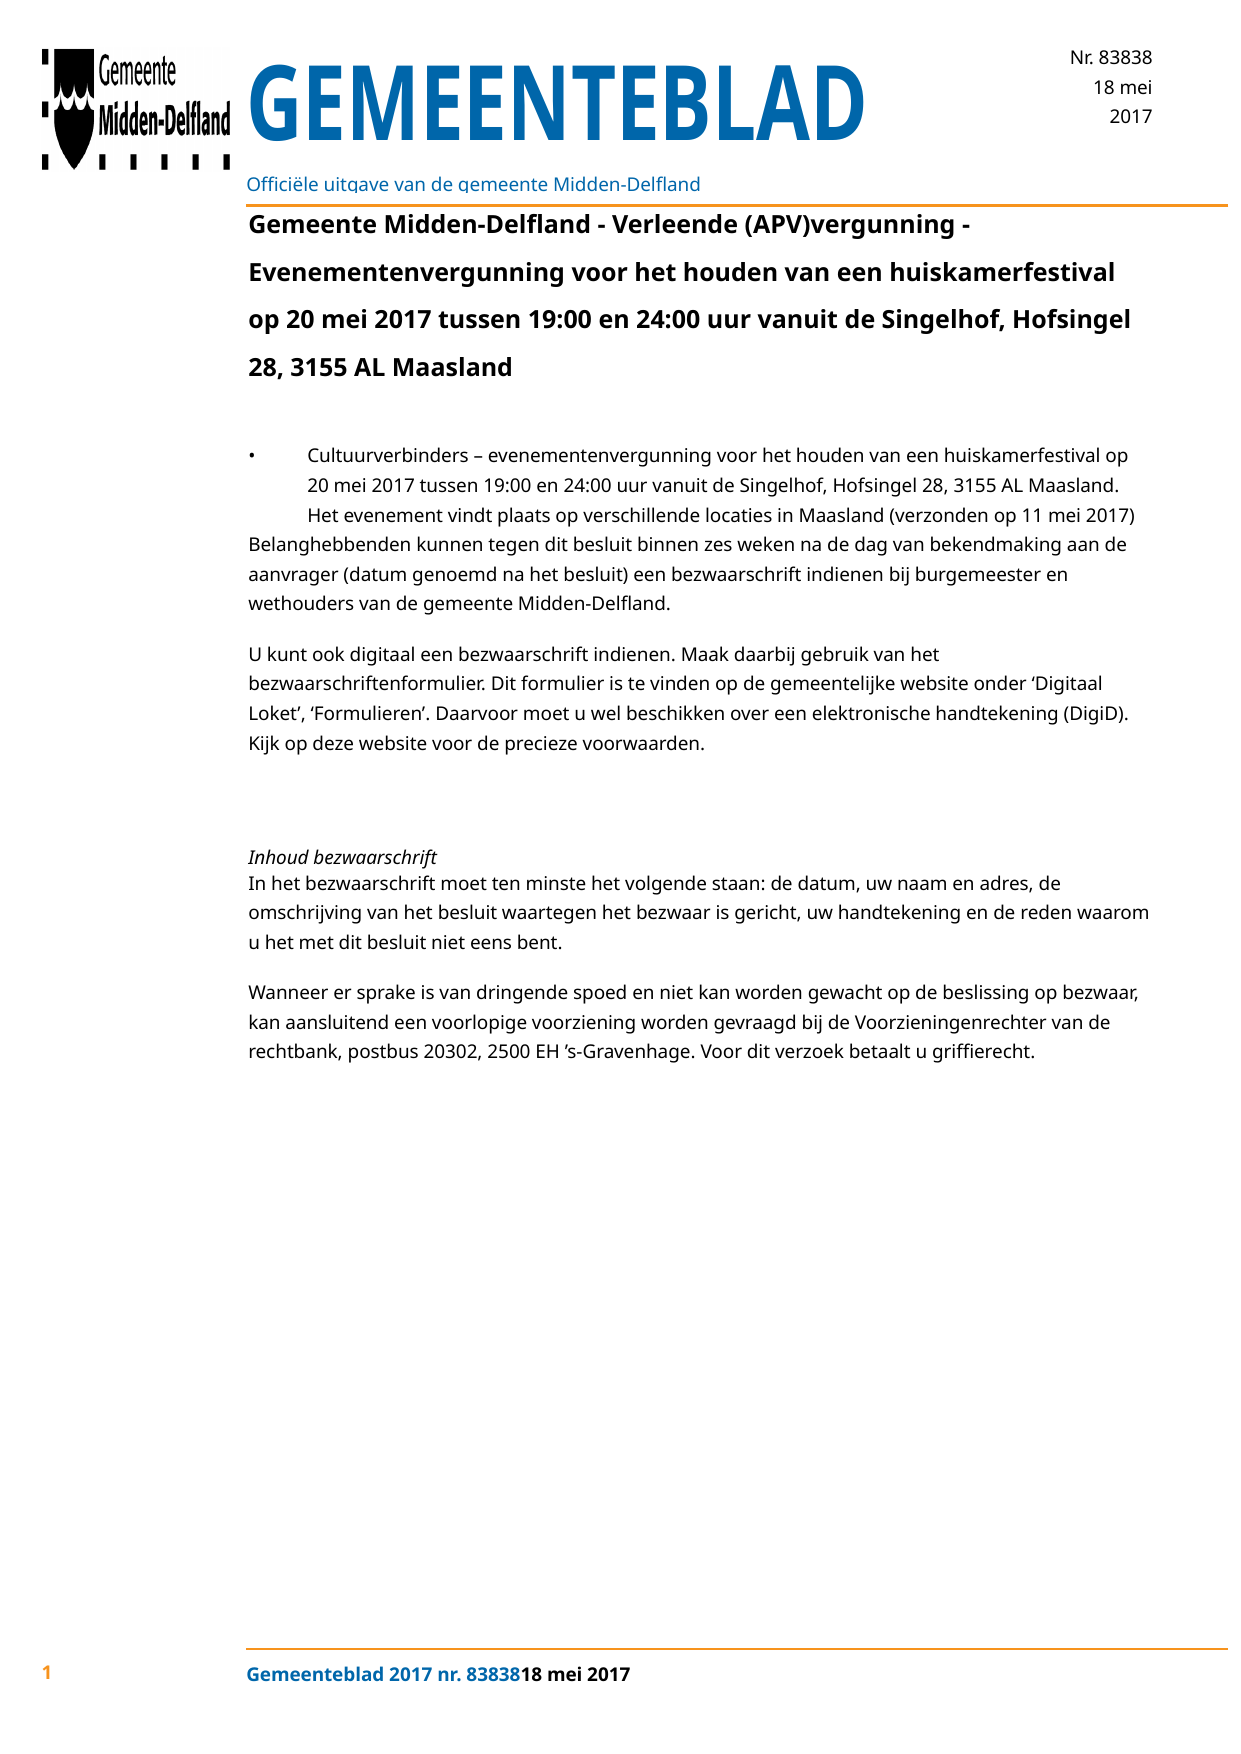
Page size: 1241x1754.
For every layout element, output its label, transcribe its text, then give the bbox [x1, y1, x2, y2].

text Gemeente Midden-Delfland - Verleende (APV)vergunning - Evenementenvergunning voor het houden van een huiskamerfestival op 20 mei 2017 tussen 19:00 en 24:00 uur vanuit de Singelhof, Hofsingel 28, 3155 AL Maasland [248, 207, 1152, 384]
text In het bezwaarschrift moet ten minste het volgende staan: de datum, uw naam en adres, de omschrijving van het besluit waartegen het bezwaar is gericht, uw handtekening en de reden waarom u het met dit besluit niet eens bent. [248, 870, 1152, 955]
text U kunt ook digitaal een bezwaarschrift indienen. Maak daarbij gebruik van het bezwaarschriftenformulier. Dit formulier is te vinden op de gemeentelijke website onder ‘Digitaal Loket’, ‘Formulieren’. Daarvoor moet u wel beschikken over een elektronische handtekening (DigiD). Kijk op deze website voor de precieze voorwaarden. [248, 641, 1152, 756]
text Belanghebbenden kunnen tegen dit besluit binnen zes weken na de dag van bekendmaking aan de aanvrager (datum genoemd na het besluit) een bezwaarschrift indienen bij burgemeester en wethouders van de gemeente Midden-Delfland. [248, 531, 1152, 616]
list Cultuurverbinders – evenementenvergunning voor het houden van een huiskamerfestival op 20 mei 2017 tussen 19:00 en 24:00 uur vanuit de Singelhof, Hofsingel 28, 3155 AL Maasland. Het evenement vindt plaats op verschillende locaties in Maasland (verzonden op 11 mei 2017) [248, 443, 1152, 528]
picture [41, 47, 231, 172]
text Inhoud bezwaarschrift [248, 844, 1152, 870]
text Wanneer er sprake is van dringende spoed en niet kan worden gewacht op de beslissing op bezwaar, kan aansluitend een voorlopige voorziening worden gevraagd bij de Voorzieningenrechter van de rechtbank, postbus 20302, 2500 EH ’s-Gravenhage. Voor dit verzoek betaalt u griffierecht. [248, 979, 1152, 1064]
